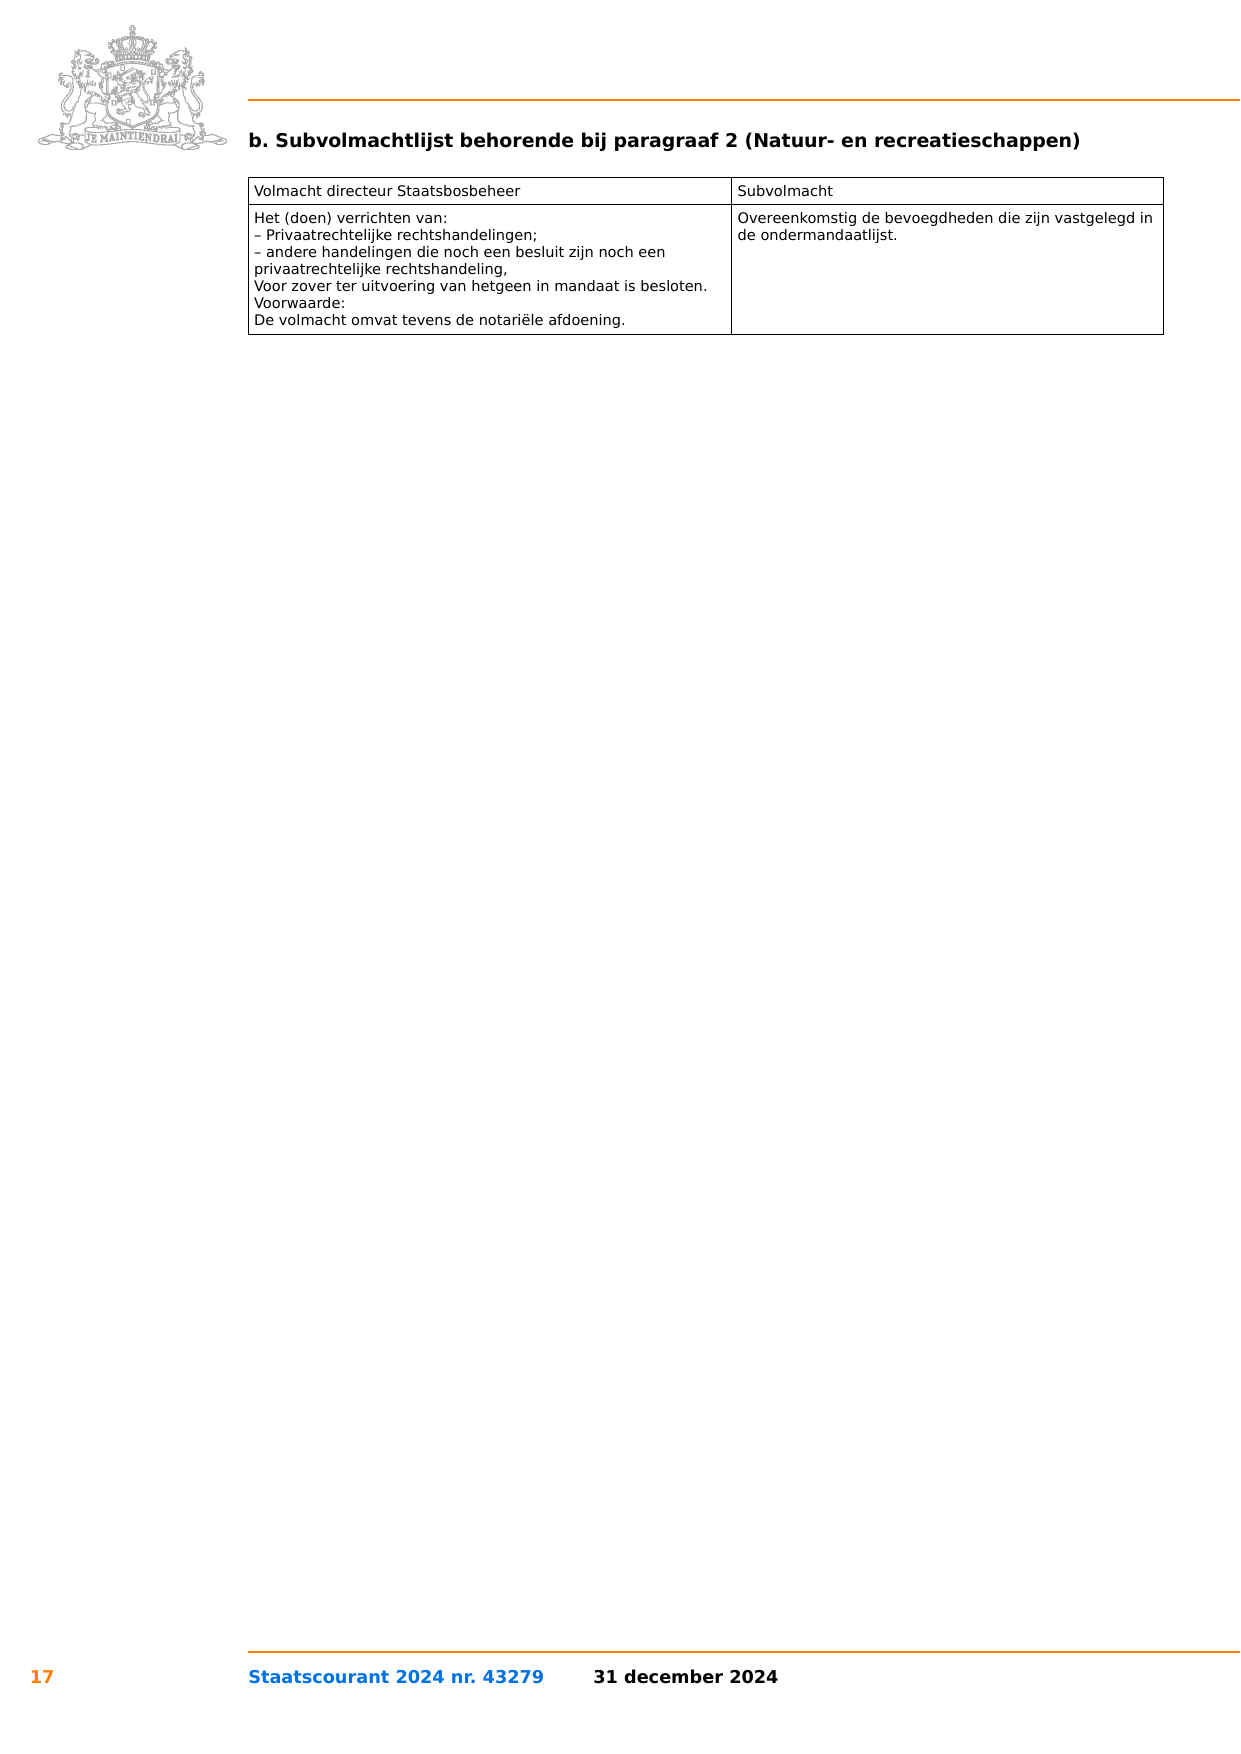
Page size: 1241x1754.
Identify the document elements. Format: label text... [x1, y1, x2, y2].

table_header Volmacht directeur Staatsbosbeheer [249, 178, 731, 204]
picture [38, 25, 227, 150]
subtitle b. Subvolmachtlijst behorende bij paragraaf 2 (Natuur- en recreatieschappen) [248, 130, 1163, 152]
table_cell Het (doen) verrichten van: – Privaatrechtelijke rechtshandelingen; – andere handelingen die noch een besluit zijn noch een privaatrechtelijke rechtshandeling, Voor zover ter uitvoering van hetgeen in mandaat is besloten. Voorwaarde: De volmacht omvat tevens de notariële afdoening. [249, 205, 731, 333]
table_header Subvolmacht [732, 178, 1163, 204]
table_cell Overeenkomstig de bevoegdheden die zijn vastgelegd in de ondermandaatlijst. [732, 205, 1163, 333]
